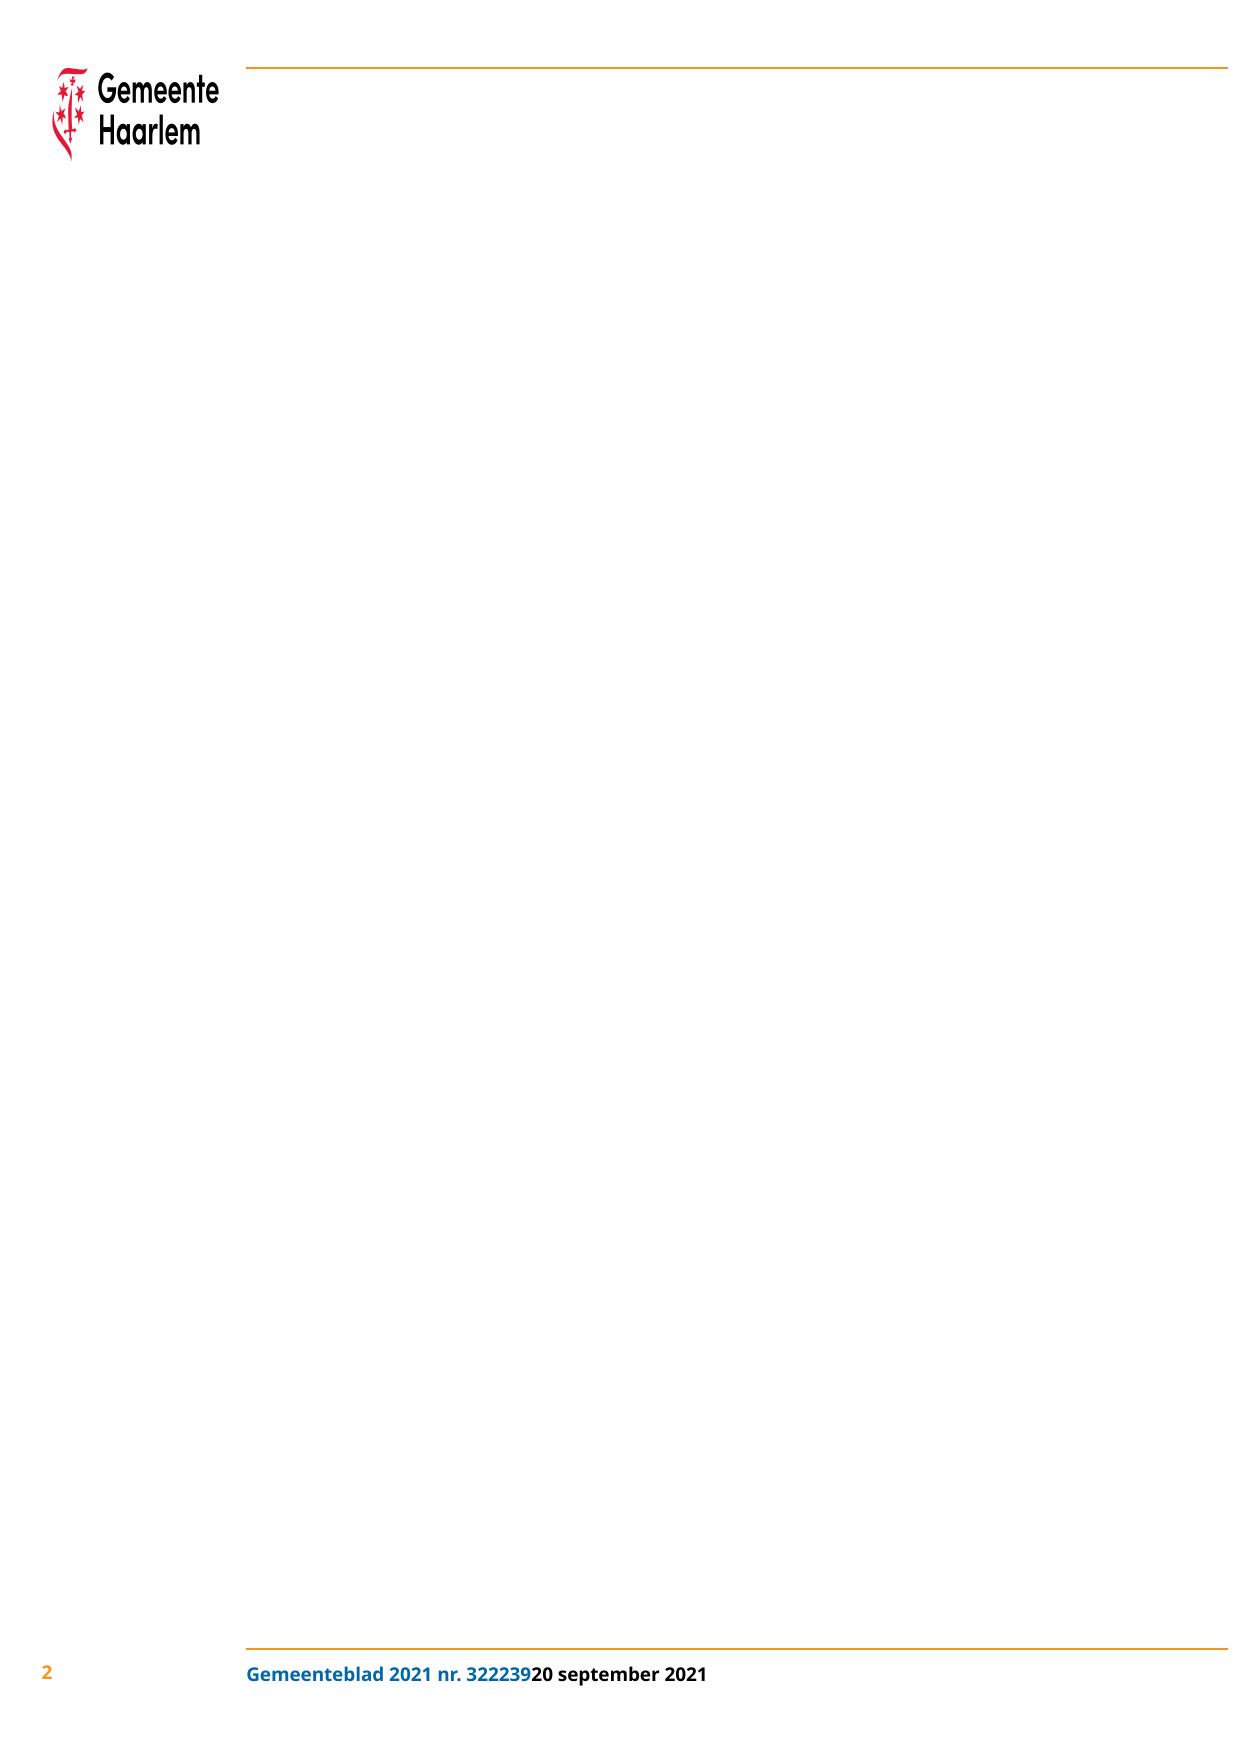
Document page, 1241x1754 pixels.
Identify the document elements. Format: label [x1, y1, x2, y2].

picture [41, 47, 231, 172]
